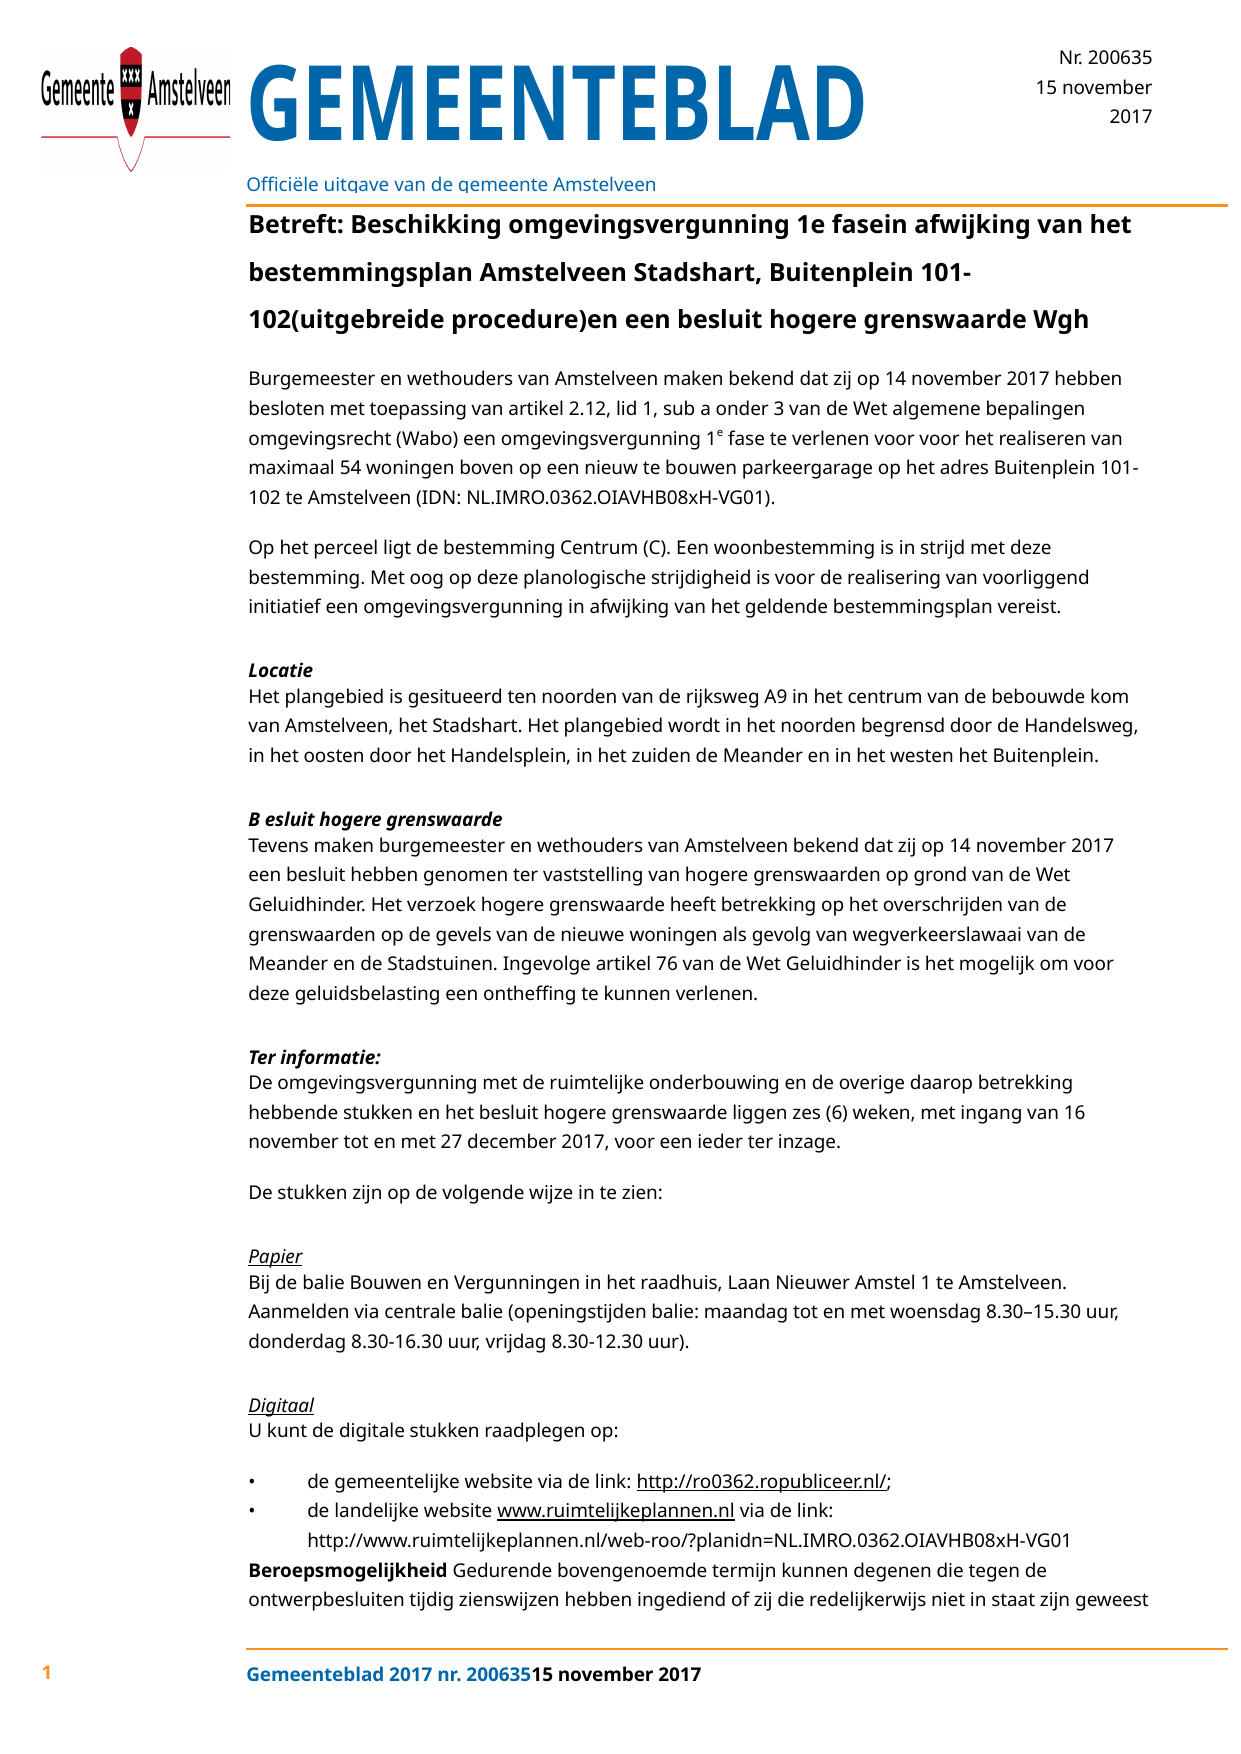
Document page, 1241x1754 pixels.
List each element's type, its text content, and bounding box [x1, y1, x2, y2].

text Papier [248, 1243, 1152, 1269]
text De stukken zijn op de volgende wijze in te zien: [248, 1179, 1152, 1205]
text Bij de balie Bouwen en Vergunningen in het raadhuis, Laan Nieuwer Amstel 1 te Amstelveen. Aanmelden via centrale balie (openingstijden balie: maandag tot en met woensdag 8.30–15.30 uur, donderdag 8.30-16.30 uur, vrijdag 8.30-12.30 uur). [248, 1269, 1152, 1354]
text Digitaal [248, 1392, 1152, 1418]
text Beroepsmogelijkheid Gedurende bovengenoemde termijn kunnen degenen die tegen de ontwerpbesluiten tijdig zienswijzen hebben ingediend of zij die redelijkerwijs niet in staat zijn geweest [248, 1557, 1152, 1612]
list de landelijke website www.ruimtelijkeplannen.nl via de link: http://www.ruimtelijkeplannen.nl/web-roo/?planidn=NL.IMRO.0362.OIAVHB08xH-VG01 [248, 1498, 1152, 1553]
text Betreft: Beschikking omgevingsvergunning 1e fasein afwijking van het bestemmingsplan Amstelveen Stadshart, Buitenplein 101-102(uitgebreide procedure)en een besluit hogere grenswaarde Wgh [248, 207, 1152, 336]
picture [41, 47, 231, 172]
text Burgemeester en wethouders van Amstelveen maken bekend dat zij op 14 november 2017 hebben besloten met toepassing van artikel 2.12, lid 1, sub a onder 3 van de Wet algemene bepalingen omgevingsrecht (Wabo) een omgevingsvergunning 1e fase te verlenen voor voor het realiseren van maximaal 54 woningen boven op een nieuw te bouwen parkeergarage op het adres Buitenplein 101-102 te Amstelveen (IDN: NL.IMRO.0362.OIAVHB08xH-VG01). [248, 366, 1152, 509]
text De omgevingsvergunning met de ruimtelijke onderbouwing en de overige daarop betrekking hebbende stukken en het besluit hogere grenswaarde liggen zes (6) weken, met ingang van 16 november tot en met 27 december 2017, voor een ieder ter inzage. [248, 1069, 1152, 1154]
text Locatie [248, 657, 1152, 683]
text U kunt de digitale stukken raadplegen op: [248, 1418, 1152, 1443]
text Ter informatie: [248, 1044, 1152, 1069]
text Het plangebied is gesitueerd ten noorden van de rijksweg A9 in het centrum van de bebouwde kom van Amstelveen, het Stadshart. Het plangebied wordt in het noorden begrensd door de Handelsweg, in het oosten door het Handelsplein, in het zuiden de Meander en in het westen het Buitenplein. [248, 683, 1152, 768]
text B esluit hogere grenswaarde [248, 806, 1152, 832]
list de gemeentelijke website via de link: http://ro0362.ropubliceer.nl/; [248, 1468, 1152, 1494]
text Tevens maken burgemeester en wethouders van Amstelveen bekend dat zij op 14 november 2017 een besluit hebben genomen ter vaststelling van hogere grenswaarden op grond van de Wet Geluidhinder. Het verzoek hogere grenswaarde heeft betrekking op het overschrijden van de grenswaarden op de gevels van de nieuwe woningen als gevolg van wegverkeerslawaai van de Meander en de Stadstuinen. Ingevolge artikel 76 van de Wet Geluidhinder is het mogelijk om voor deze geluidsbelasting een ontheffing te kunnen verlenen. [248, 832, 1152, 1006]
text Op het perceel ligt de bestemming Centrum (C). Een woonbestemming is in strijd met deze bestemming. Met oog op deze planologische strijdigheid is voor de realisering van voorliggend initiatief een omgevingsvergunning in afwijking van het geldende bestemmingsplan vereist. [248, 534, 1152, 619]
